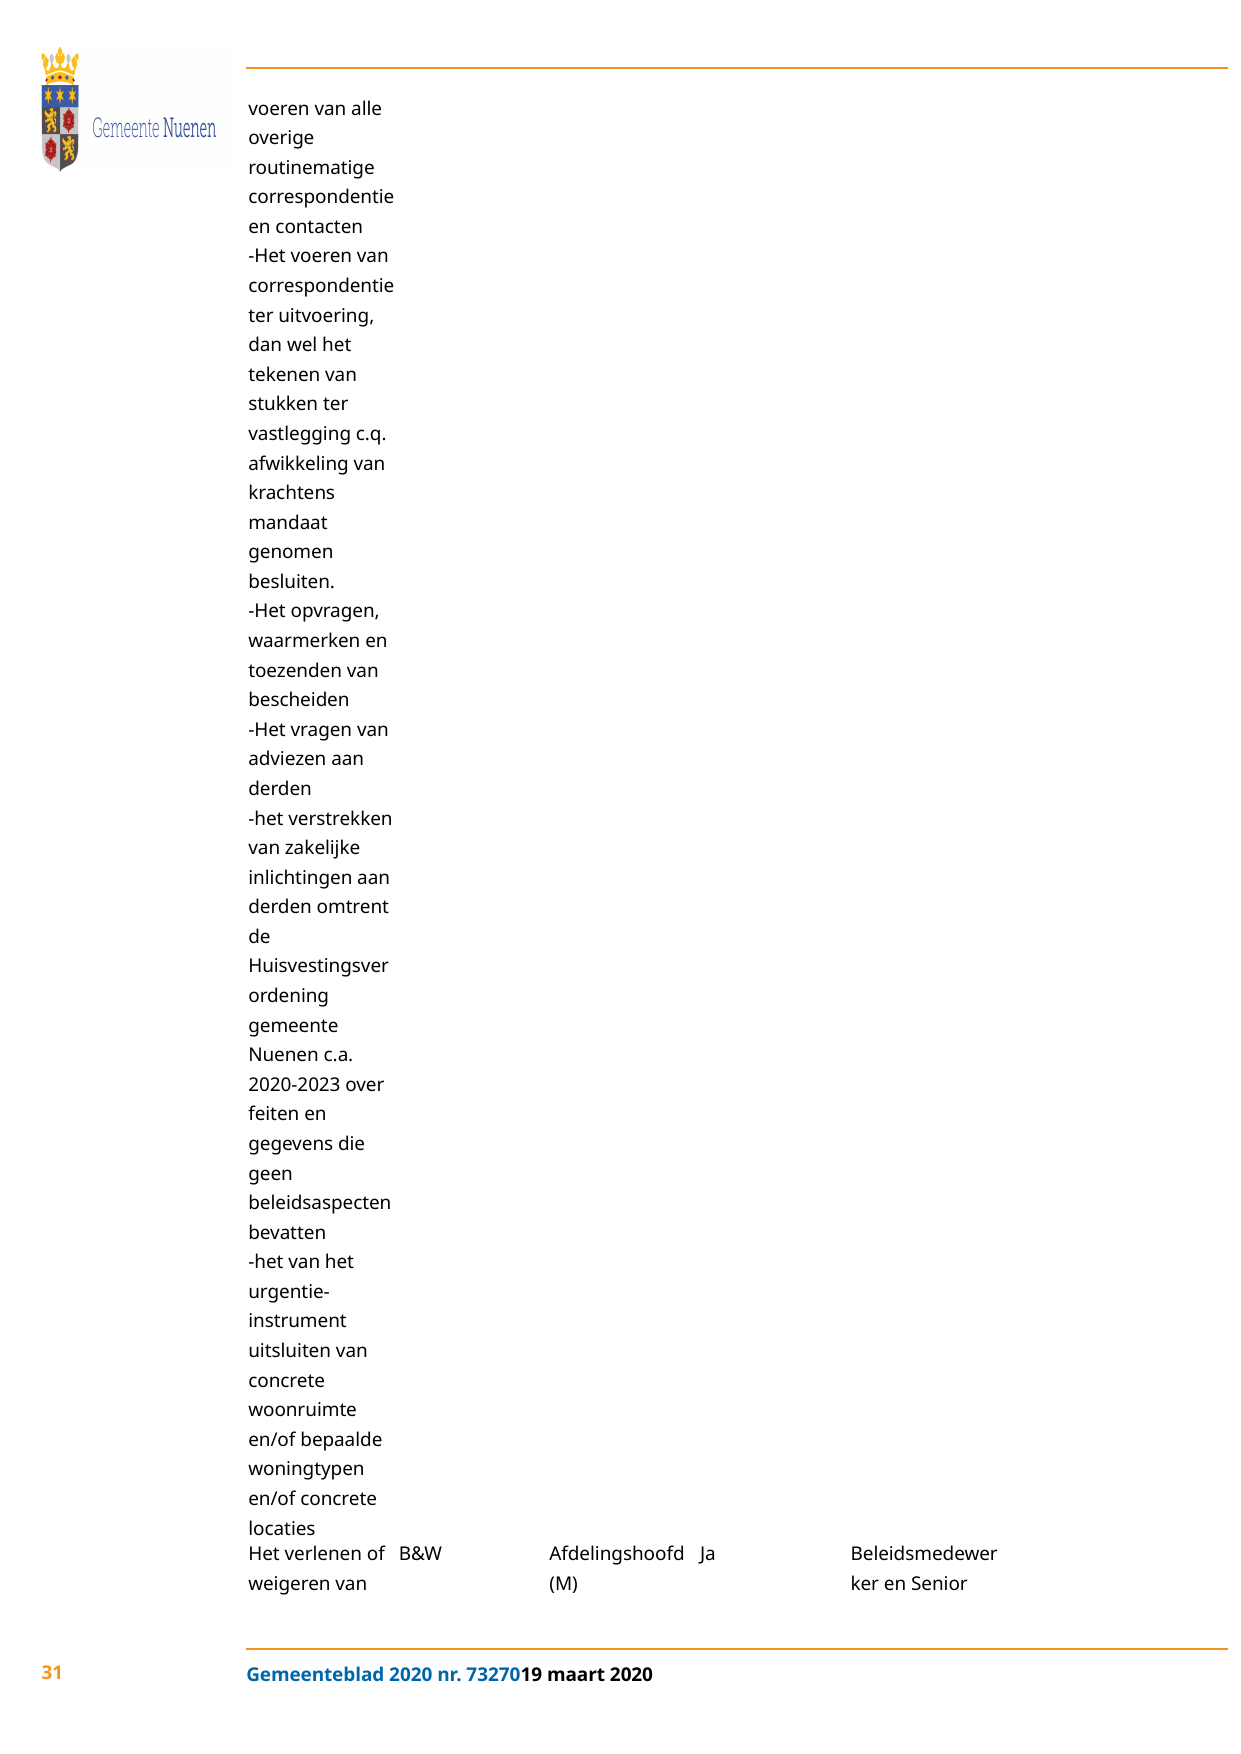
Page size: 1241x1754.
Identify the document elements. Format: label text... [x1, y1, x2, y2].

table_cell [700, 95, 850, 1541]
table_cell Beleidsmedewerker en Senior [850, 1541, 1001, 1596]
picture [41, 47, 231, 172]
table_cell Afdelingshoofd (M) [549, 1541, 700, 1596]
table_cell [399, 95, 549, 1541]
table_cell [549, 95, 700, 1541]
table_cell B&W [399, 1541, 549, 1596]
table_cell Het verlenen of weigeren van [248, 1541, 398, 1596]
table_cell [1001, 1541, 1152, 1596]
table_cell voeren van alle overige routinematige correspondentie en contacten -Het voeren van correspondentie ter uitvoering, dan wel het tekenen van stukken ter vastlegging c.q. afwikkeling van krachtens mandaat genomen besluiten. -Het opvragen, waarmerken en toezenden van bescheiden -Het vragen van adviezen aan derden -het verstrekken van zakelijke inlichtingen aan derden omtrent de Huisvestingsverordening gemeente Nuenen c.a. 2020-2023 over feiten en gegevens die geen beleidsaspecten bevatten -het van het urgentie-instrument uitsluiten van concrete woonruimte en/of bepaalde woningtypen en/of concrete locaties [248, 95, 398, 1541]
table_cell [1001, 95, 1152, 1541]
table_cell [850, 95, 1001, 1541]
table_cell Ja [700, 1541, 850, 1596]
